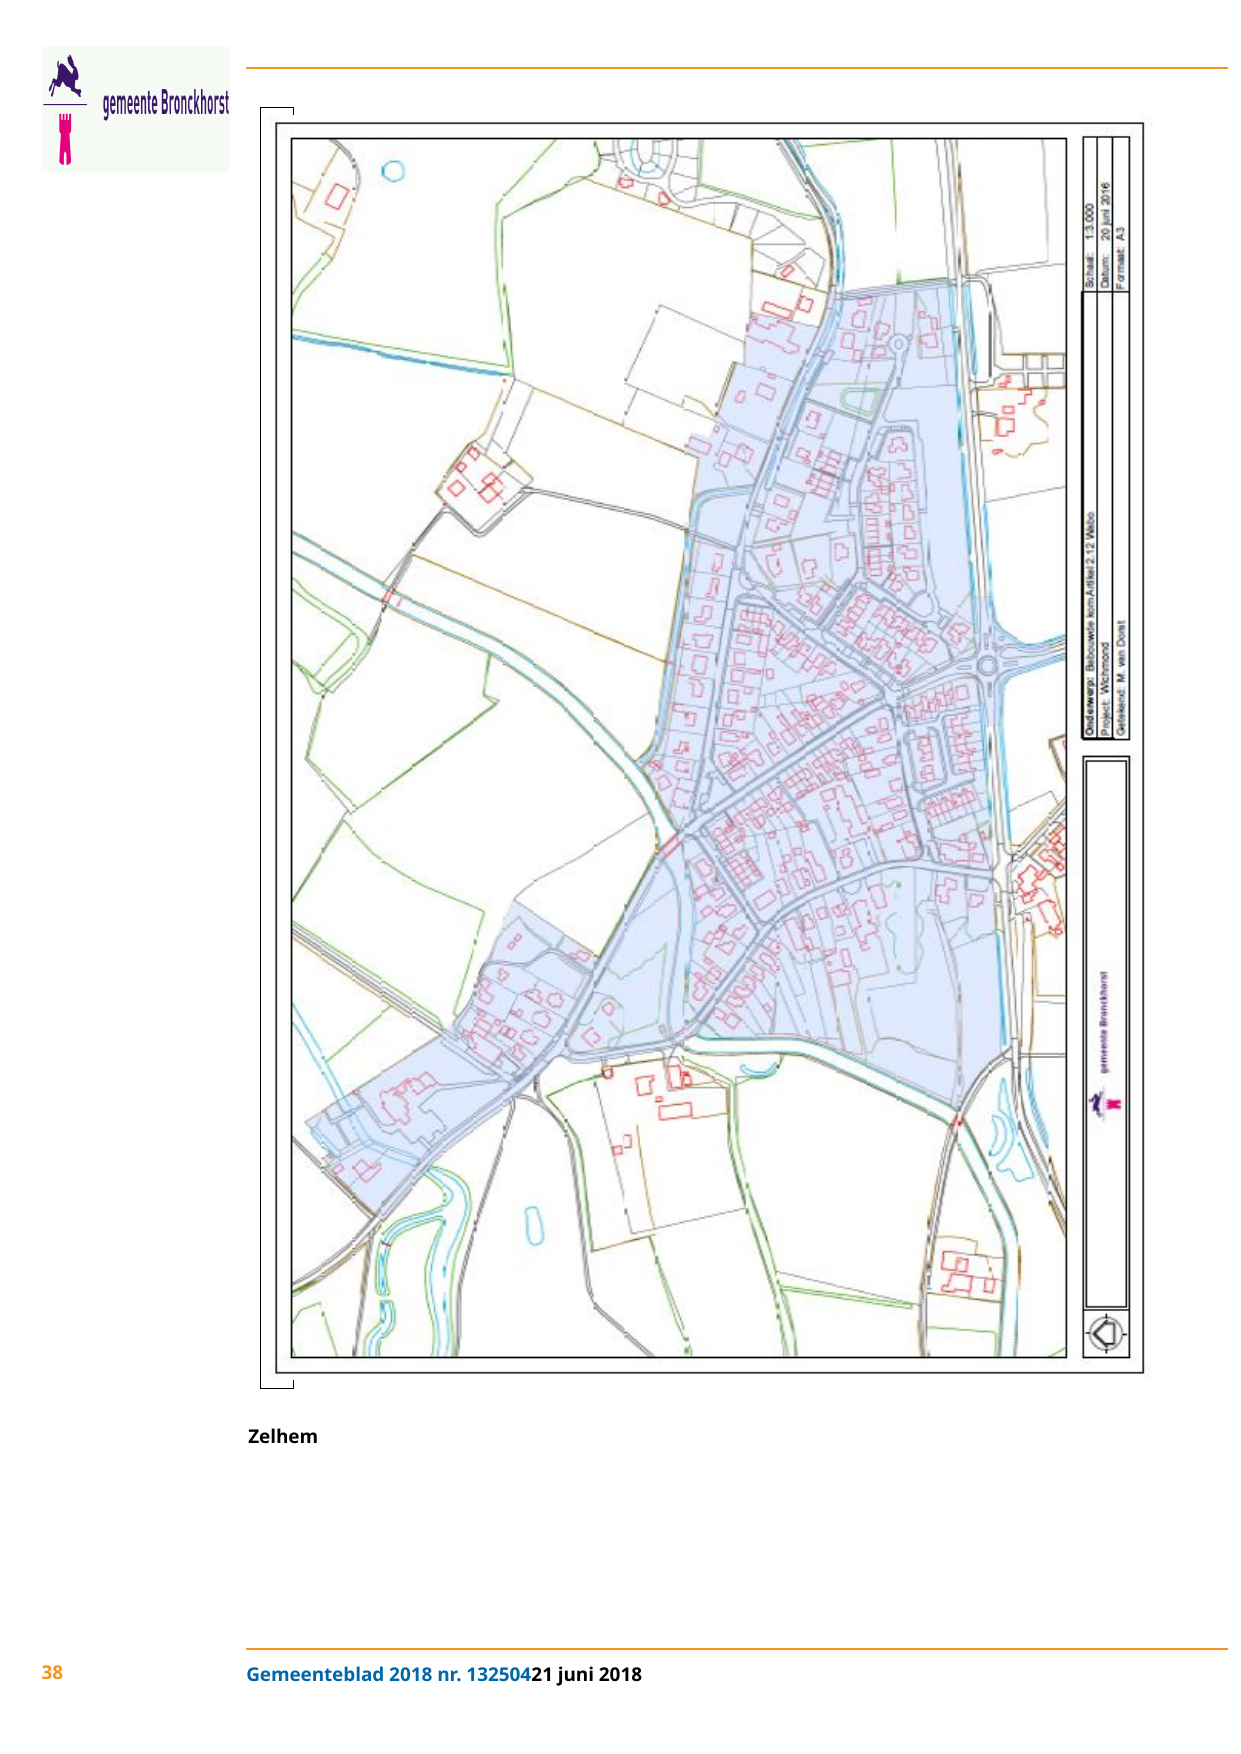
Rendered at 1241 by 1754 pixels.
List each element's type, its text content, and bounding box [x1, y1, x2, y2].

picture [41, 47, 231, 172]
picture [268, 115, 1155, 1380]
text Zelhem [248, 1423, 1152, 1449]
